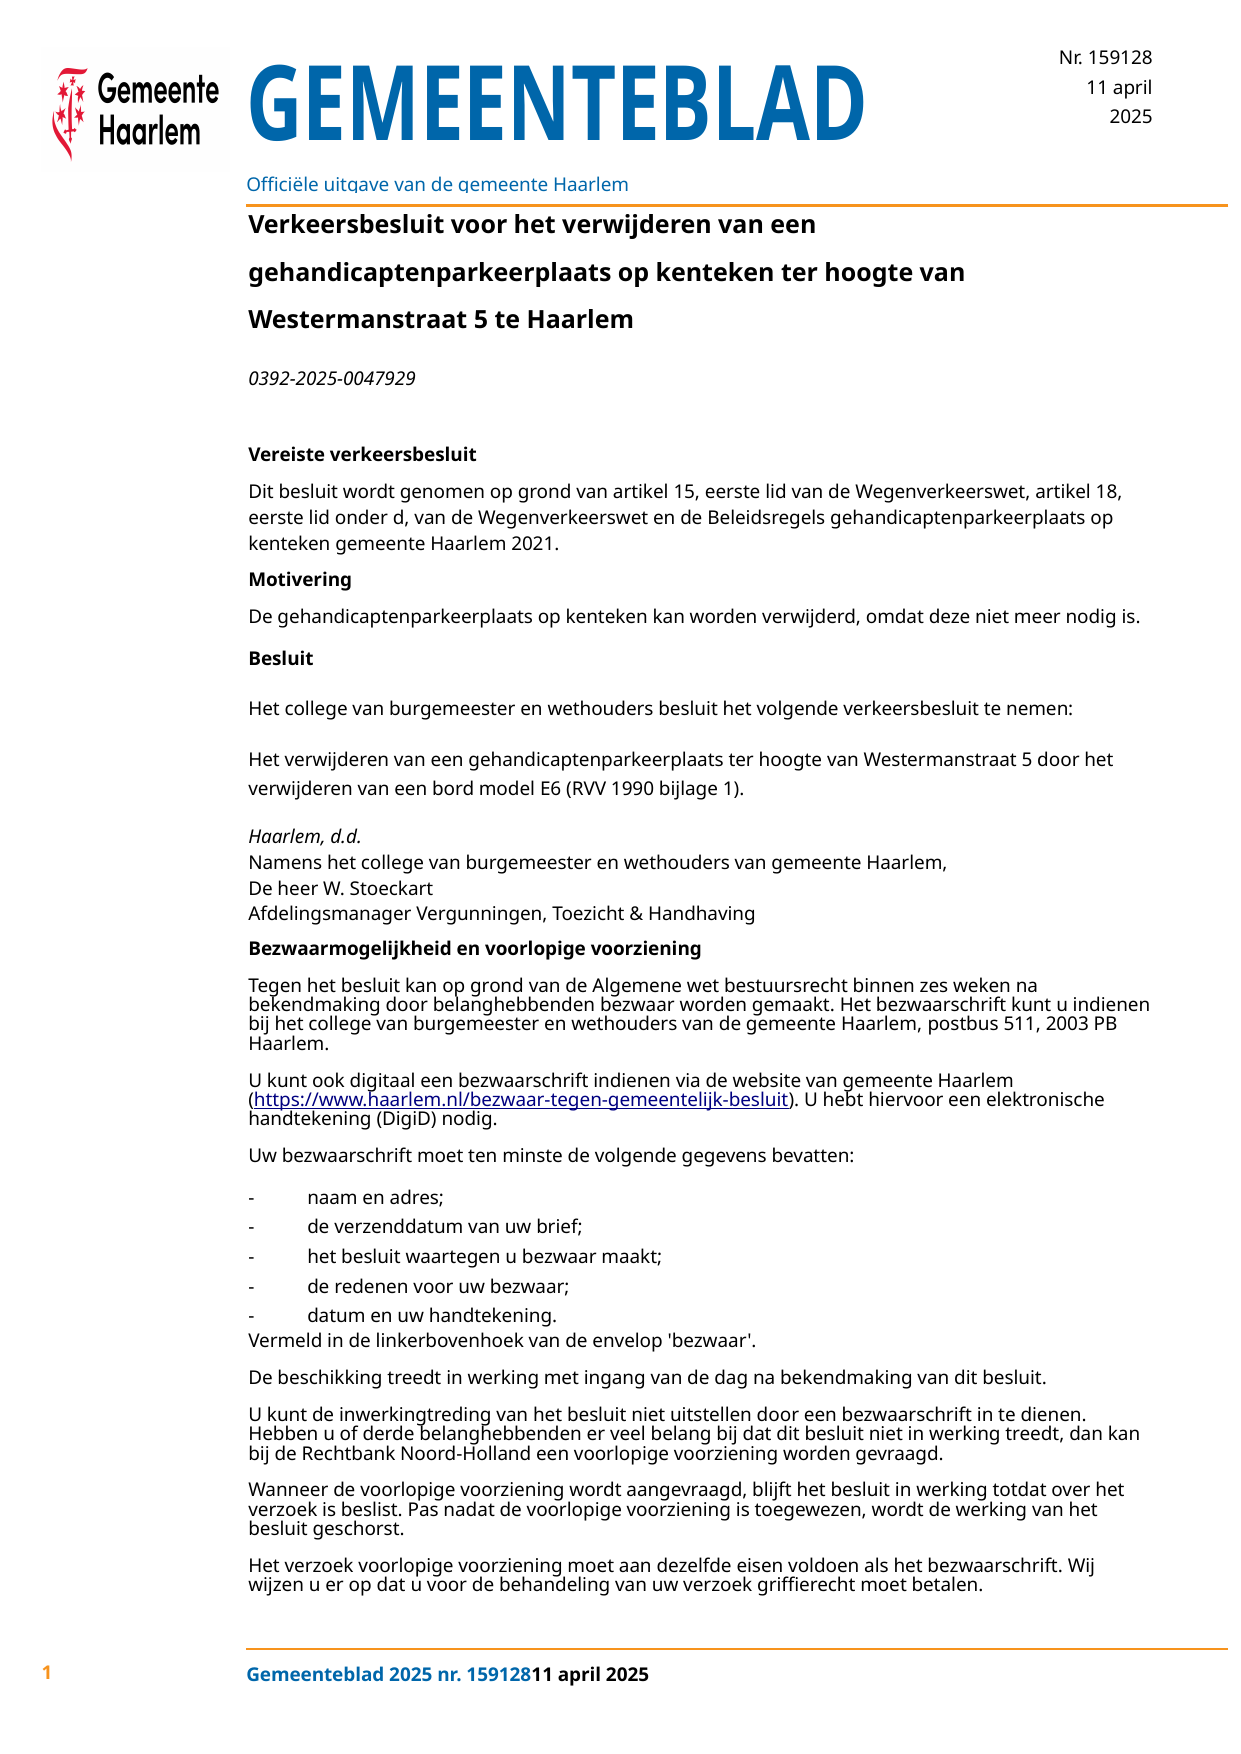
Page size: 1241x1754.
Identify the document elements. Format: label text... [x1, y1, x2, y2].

text Verkeersbesluit voor het verwijderen van een gehandicaptenparkeerplaats op kenteken ter hoogte van Westermanstraat 5 te Haarlem [248, 207, 1152, 336]
list de redenen voor uw bezwaar; [248, 1273, 1152, 1298]
text Namens het college van burgemeester en wethouders van gemeente Haarlem, [248, 849, 1152, 875]
picture [41, 47, 231, 172]
text De beschikking treedt in werking met ingang van de dag na bekendmaking van dit besluit. [248, 1369, 1152, 1388]
text Afdelingsmanager Vergunningen, Toezicht & Handhaving [248, 900, 1152, 926]
text Het verwijderen van een gehandicaptenparkeerplaats ter hoogte van Westermanstraat 5 door het verwijderen van een bord model E6 (RVV 1990 bijlage 1). [248, 746, 1152, 801]
text Vereiste verkeersbesluit [248, 442, 1152, 467]
text U kunt ook digitaal een bezwaarschrift indienen via de website van gemeente Haarlem (https://www.haarlem.nl/bezwaar-tegen-gemeentelijk-besluit). U hebt hiervoor een elektronische handtekening (DigiD) nodig. [248, 1072, 1152, 1129]
text Haarlem, d.d. [248, 823, 1152, 849]
list de verzenddatum van uw brief; [248, 1214, 1152, 1239]
list naam en adres; [248, 1184, 1152, 1210]
text De gehandicaptenparkeerplaats op kenteken kan worden verwijderd, omdat deze niet meer nodig is. [248, 603, 1152, 629]
text Uw bezwaarschrift moet ten minste de volgende gegevens bevatten: [248, 1147, 1152, 1166]
text De heer W. Stoeckart [248, 875, 1152, 900]
text Motivering [248, 566, 1152, 592]
text 0392-2025-0047929 [248, 366, 1152, 391]
text Besluit [248, 645, 1152, 671]
text Tegen het besluit kan op grond van de Algemene wet bestuursrecht binnen zes weken na bekendmaking door belanghebbenden bezwaar worden gemaakt. Het bezwaarschrift kunt u indienen bij het college van burgemeester en wethouders van de gemeente Haarlem, postbus 511, 2003 PB Haarlem. [248, 977, 1152, 1054]
text Wanneer de voorlopige voorziening wordt aangevraagd, blijft het besluit in werking totdat over het verzoek is beslist. Pas nadat de voorlopige voorziening is toegewezen, wordt de werking van het besluit geschorst. [248, 1481, 1152, 1539]
list datum en uw handtekening. [248, 1302, 1152, 1328]
text U kunt de inwerkingtreding van het besluit niet uitstellen door een bezwaarschrift in te dienen. Hebben u of derde belanghebbenden er veel belang bij dat dit besluit niet in werking treedt, dan kan bij de Rechtbank Noord-Holland een voorlopige voorziening worden gevraagd. [248, 1406, 1152, 1464]
text Bezwaarmogelijkheid en voorlopige voorziening [248, 940, 1152, 959]
text Vermeld in de linkerbovenhoek van de envelop 'bezwaar'. [248, 1332, 1152, 1351]
text Het verzoek voorlopige voorziening moet aan dezelfde eisen voldoen als het bezwaarschrift. Wij wijzen u er op dat u voor de behandeling van uw verzoek griffierecht moet betalen. [248, 1557, 1152, 1596]
text Het college van burgemeester en wethouders besluit het volgende verkeersbesluit te nemen: [248, 695, 1152, 721]
list het besluit waartegen u bezwaar maakt; [248, 1243, 1152, 1269]
text Dit besluit wordt genomen op grond van artikel 15, eerste lid van de Wegenverkeerswet, artikel 18, eerste lid onder d, van de Wegenverkeerswet en de Beleidsregels gehandicaptenparkeerplaats op kenteken gemeente Haarlem 2021. [248, 478, 1152, 555]
